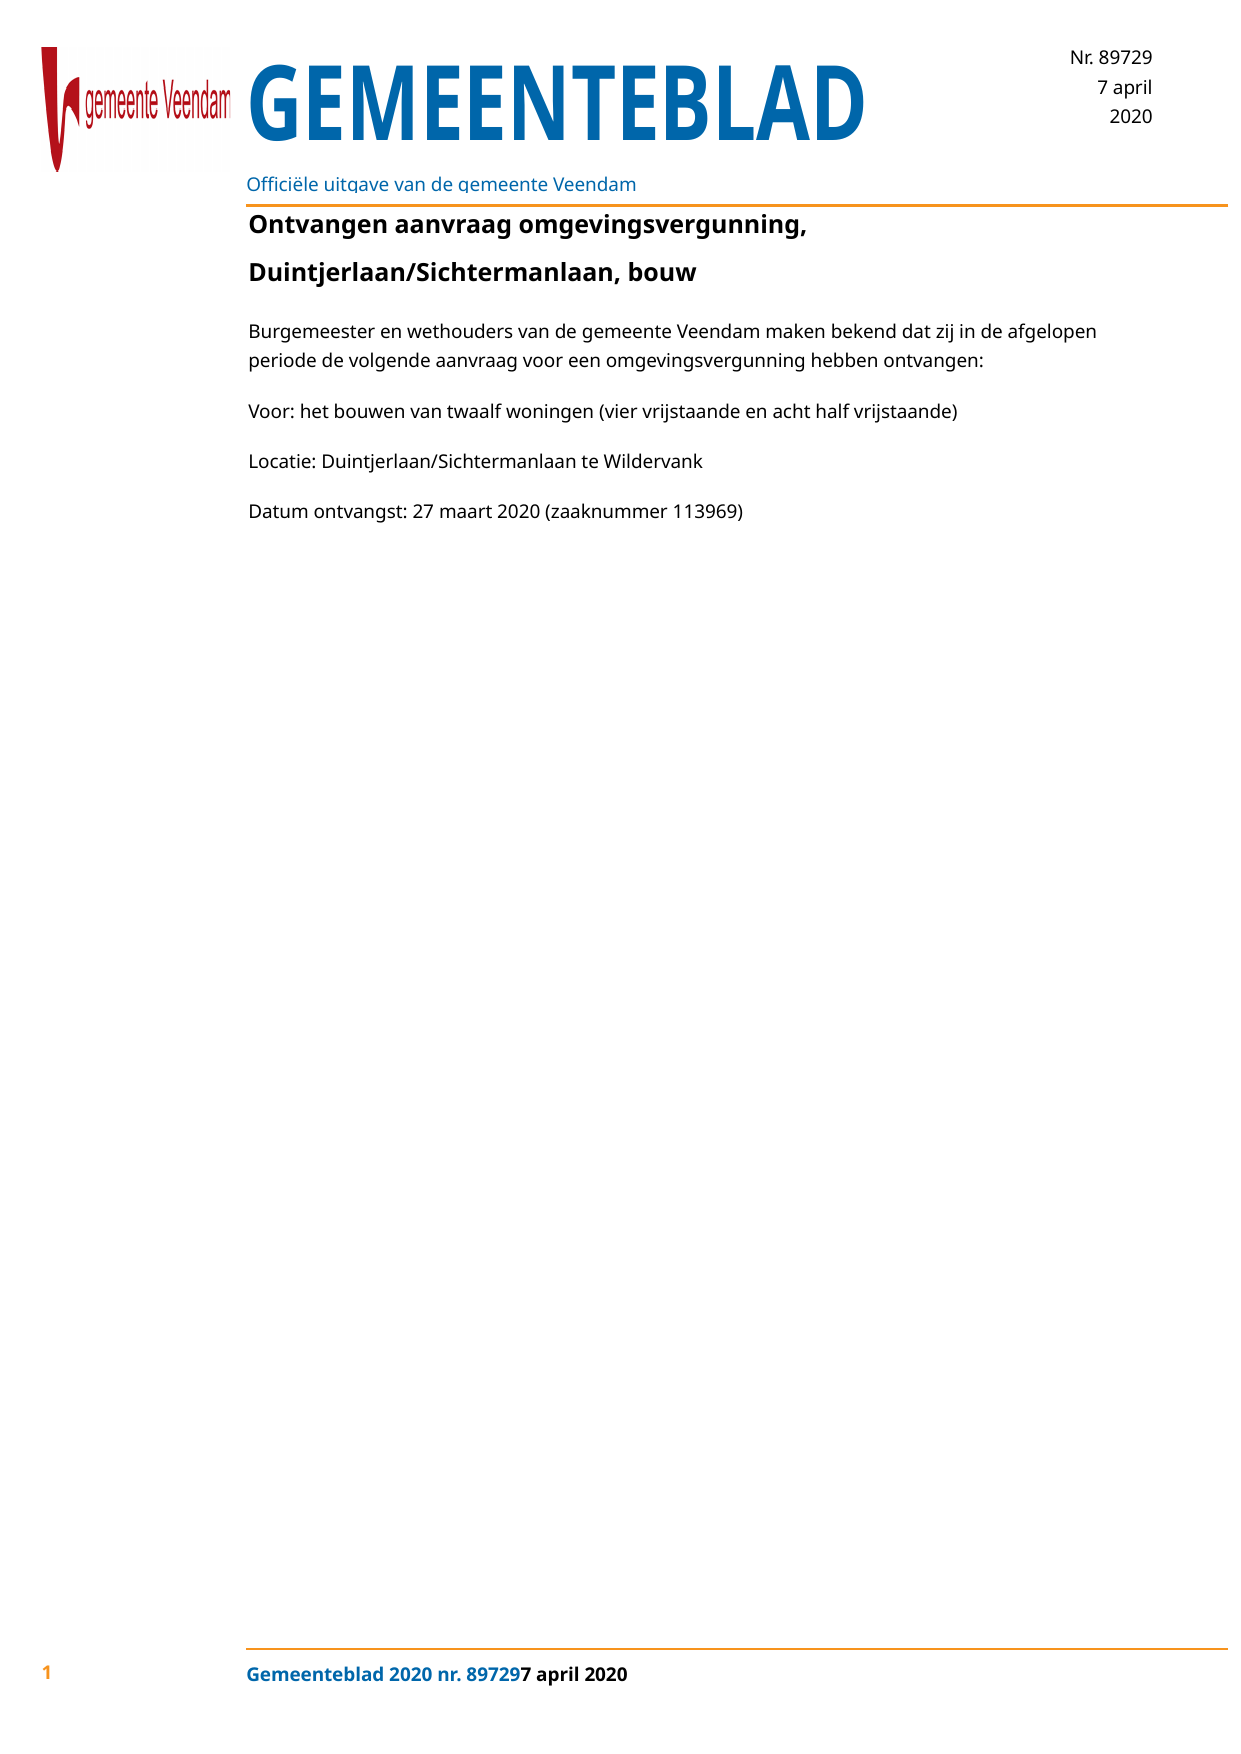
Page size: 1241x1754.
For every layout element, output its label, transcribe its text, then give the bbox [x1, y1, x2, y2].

text Locatie: Duintjerlaan/Sichtermanlaan te Wildervank [248, 448, 1152, 474]
picture [41, 47, 231, 172]
text Burgemeester en wethouders van de gemeente Veendam maken bekend dat zij in de afgelopen periode de volgende aanvraag voor een omgevingsvergunning hebben ontvangen: [248, 318, 1152, 373]
text Ontvangen aanvraag omgevingsvergunning, Duintjerlaan/Sichtermanlaan, bouw [248, 207, 1152, 288]
text Voor: het bouwen van twaalf woningen (vier vrijstaande en acht half vrijstaande) [248, 398, 1152, 424]
text Datum ontvangst: 27 maart 2020 (zaaknummer 113969) [248, 499, 1152, 524]
